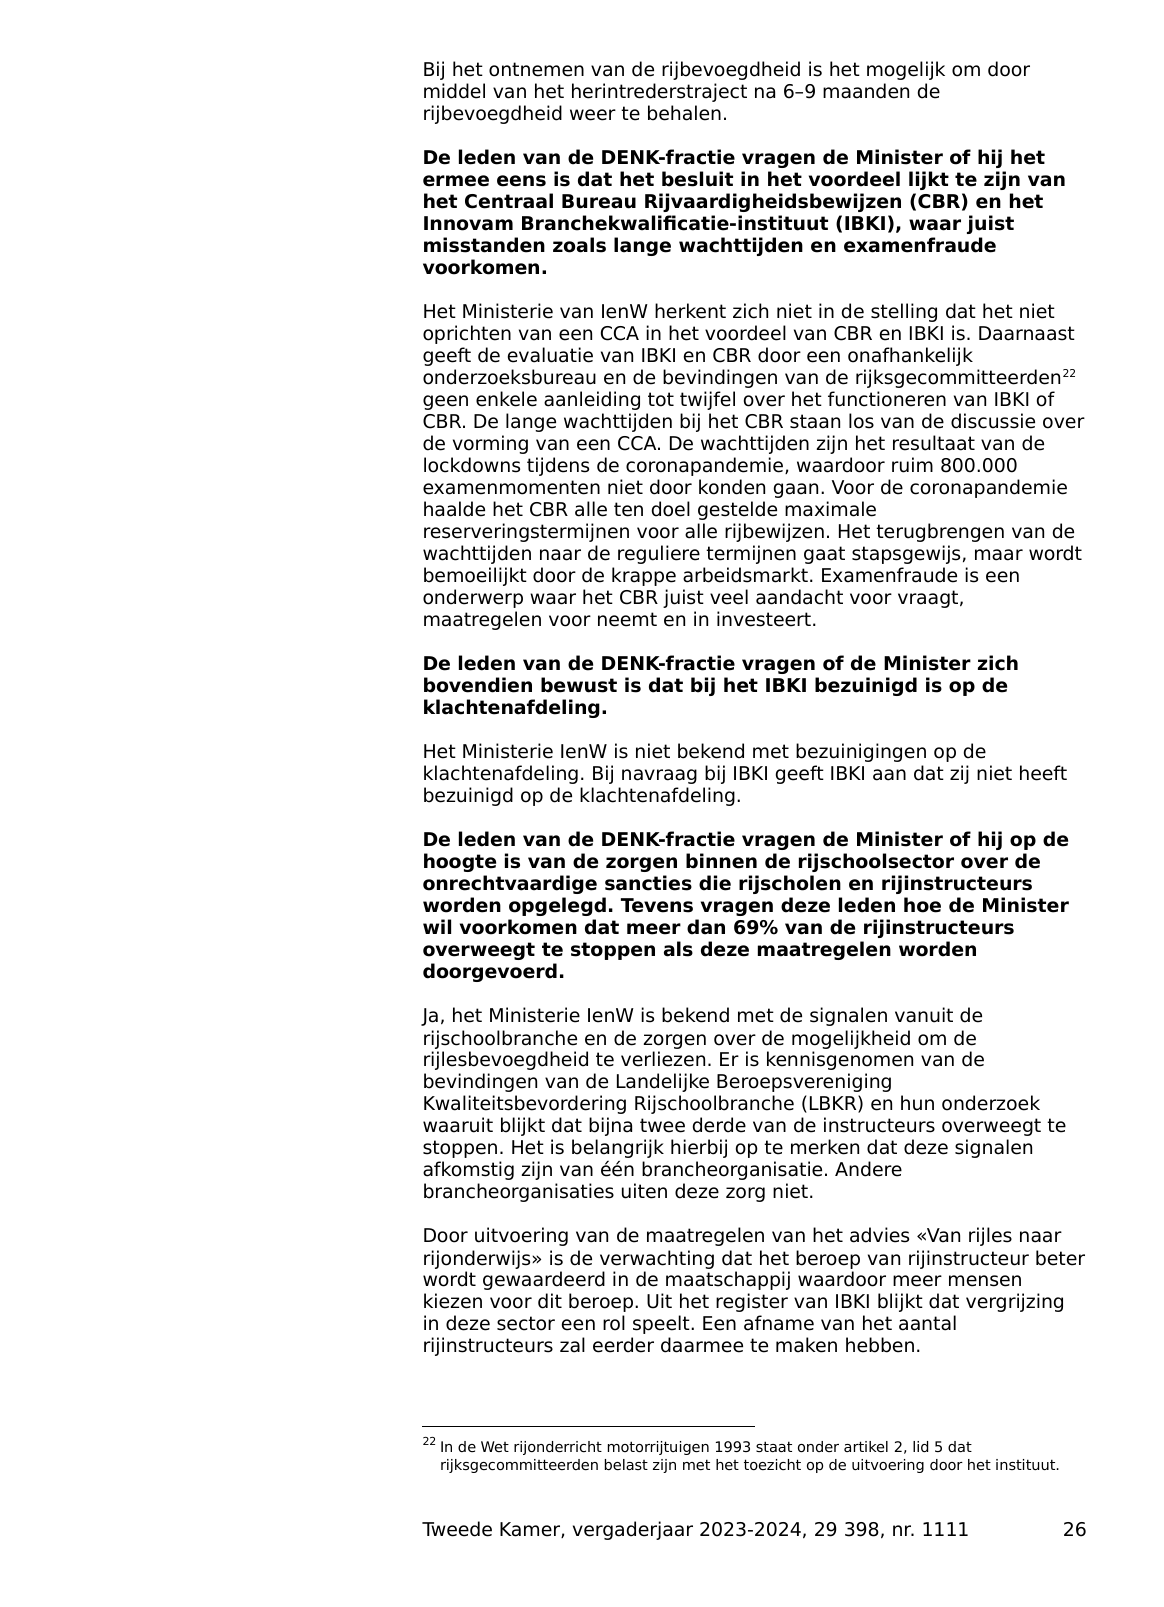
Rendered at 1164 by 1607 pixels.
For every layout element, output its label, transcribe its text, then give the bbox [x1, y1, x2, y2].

text Het Ministerie van IenW herkent zich niet in de stelling dat het niet oprichten van een CCA in het voordeel van CBR en IBKI is. Daarnaast geeft de evaluatie van IBKI en CBR door een onafhankelijk onderzoeksbureau en de bevindingen van de rijksgecommitteerden geen enkele aanleiding tot twijfel over het functioneren van IBKI of CBR. De lange wachttijden bij het CBR staan los van de discussie over de vorming van een CCA. De wachttijden zijn het resultaat van de lockdowns tijdens de coronapandemie, waardoor ruim 800.000 examenmomenten niet door konden gaan. Voor de coronapandemie haalde het CBR alle ten doel gestelde maximale reserveringstermijnen voor alle rijbewijzen. Het terugbrengen van de wachttijden naar de reguliere termijnen gaat stapsgewijs, maar wordt bemoeilijkt door de krappe arbeidsmarkt. Examenfraude is een onderwerp waar het CBR juist veel aandacht voor vraagt, maatregelen voor neemt en in investeert. [422, 301, 1087, 631]
text Bij het ontnemen van de rijbevoegdheid is het mogelijk om door middel van het herintrederstraject na 6–9 maanden de rijbevoegdheid weer te behalen. [422, 59, 1087, 125]
text Het Ministerie IenW is niet bekend met bezuinigingen op de klachtenafdeling. Bij navraag bij IBKI geeft IBKI aan dat zij niet heeft bezuinigd op de klachtenafdeling. [422, 741, 1087, 807]
text De leden van de DENK-fractie vragen de Minister of hij het ermee eens is dat het besluit in het voordeel lijkt te zijn van het Centraal Bureau Rijvaardigheidsbewijzen (CBR) en het Innovam Branchekwalificatie-instituut (IBKI), waar juist misstanden zoals lange wachttijden en examenfraude voorkomen. [422, 147, 1087, 279]
text Door uitvoering van de maatregelen van het advies «Van rijles naar rijonderwijs» is de verwachting dat het beroep van rijinstructeur beter wordt gewaardeerd in de maatschappij waardoor meer mensen kiezen voor dit beroep. Uit het register van IBKI blijkt dat vergrijzing in deze sector een rol speelt. Een afname van het aantal rijinstructeurs zal eerder daarmee te maken hebben. [422, 1225, 1087, 1357]
text De leden van de DENK-fractie vragen of de Minister zich bovendien bewust is dat bij het IBKI bezuinigd is op de klachtenafdeling. [422, 653, 1087, 719]
text De leden van de DENK-fractie vragen de Minister of hij op de hoogte is van de zorgen binnen de rijschoolsector over de onrechtvaardige sancties die rijscholen en rijinstructeurs worden opgelegd. Tevens vragen deze leden hoe de Minister wil voorkomen dat meer dan 69% van de rijinstructeurs overweegt te stoppen als deze maatregelen worden doorgevoerd. [422, 829, 1087, 983]
text Ja, het Ministerie IenW is bekend met de signalen vanuit de rijschoolbranche en de zorgen over de mogelijkheid om de rijlesbevoegdheid te verliezen. Er is kennisgenomen van de bevindingen van de Landelijke Beroepsvereniging Kwaliteitsbevordering Rijschoolbranche (LBKR) en hun onderzoek waaruit blijkt dat bijna twee derde van de instructeurs overweegt te stoppen. Het is belangrijk hierbij op te merken dat deze signalen afkomstig zijn van één brancheorganisatie. Andere brancheorganisaties uiten deze zorg niet. [422, 1005, 1087, 1203]
text In de Wet rijonderricht motorrijtuigen 1993 staat onder artikel 2, lid 5 dat rijksgecommitteerden belast zijn met het toezicht op de uitvoering door het instituut. [422, 1435, 1087, 1474]
